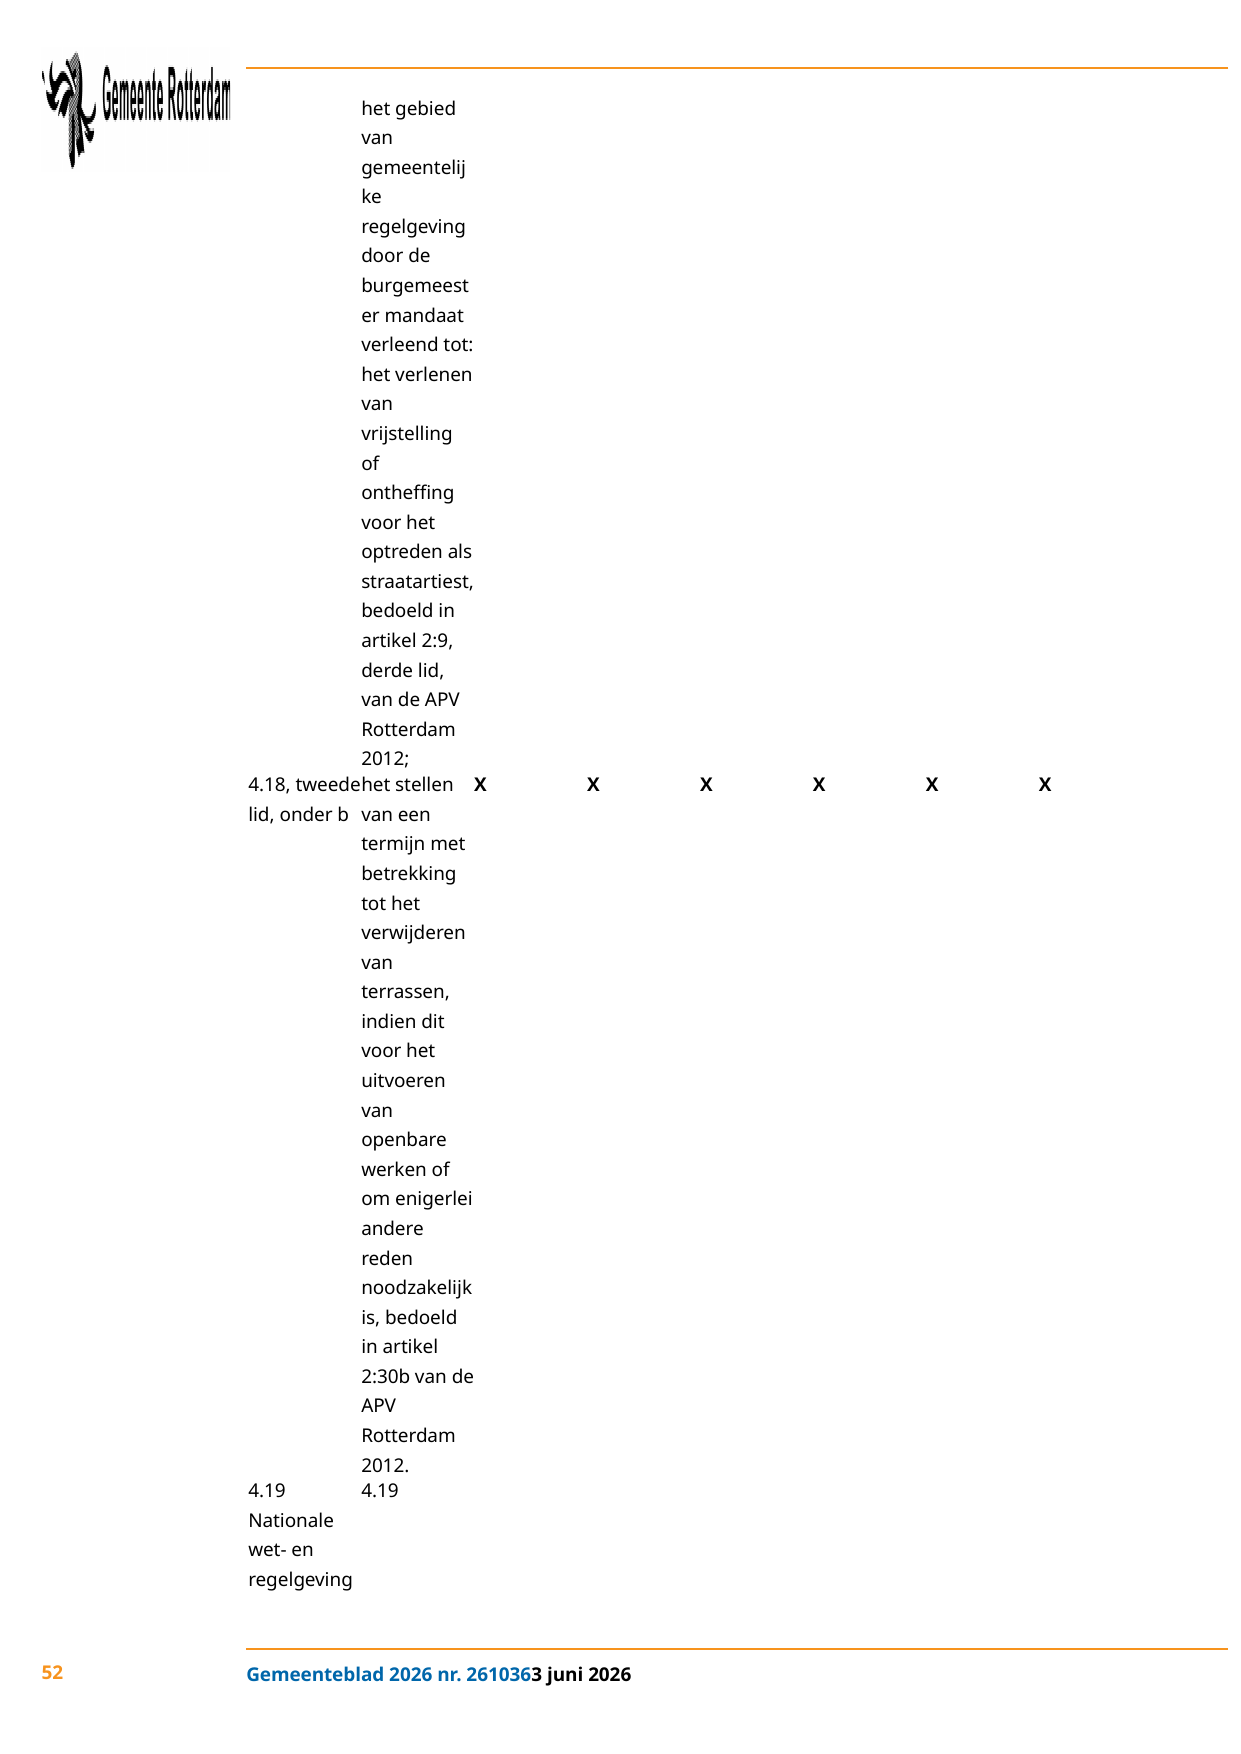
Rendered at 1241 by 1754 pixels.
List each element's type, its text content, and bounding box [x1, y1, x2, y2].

table_cell [813, 95, 926, 771]
table_cell [474, 95, 587, 771]
table_cell het stellen van een termijn met betrekking tot het verwijderen van terrassen, indien dit voor het uitvoeren van openbare werken of om enigerlei andere reden noodzakelijk is, bedoeld in artikel 2:30b van de APV Rotterdam 2012. [361, 771, 474, 1477]
table_cell 4.19 Nationale wet- en regelgeving [248, 1478, 361, 1592]
table_cell [1039, 95, 1152, 771]
table_cell 4.19 [361, 1478, 1152, 1592]
table_cell X [587, 771, 700, 1477]
table_cell X [813, 771, 926, 1477]
table_cell [587, 95, 700, 771]
table_cell [926, 95, 1038, 771]
table_cell X [700, 771, 813, 1477]
table_cell [248, 95, 361, 771]
table_cell het gebied van gemeentelijke regelgeving door de burgemeester mandaat verleend tot: het verlenen van vrijstelling of ontheffing voor het optreden als straatartiest, bedoeld in artikel 2:9, derde lid, van de APV Rotterdam 2012; [361, 95, 474, 771]
table_cell 4.18, tweede lid, onder b [248, 771, 361, 1477]
table_cell [700, 95, 813, 771]
table_cell X [474, 771, 587, 1477]
table_cell X [1039, 771, 1152, 1477]
picture [41, 47, 231, 172]
table_cell X [926, 771, 1038, 1477]
